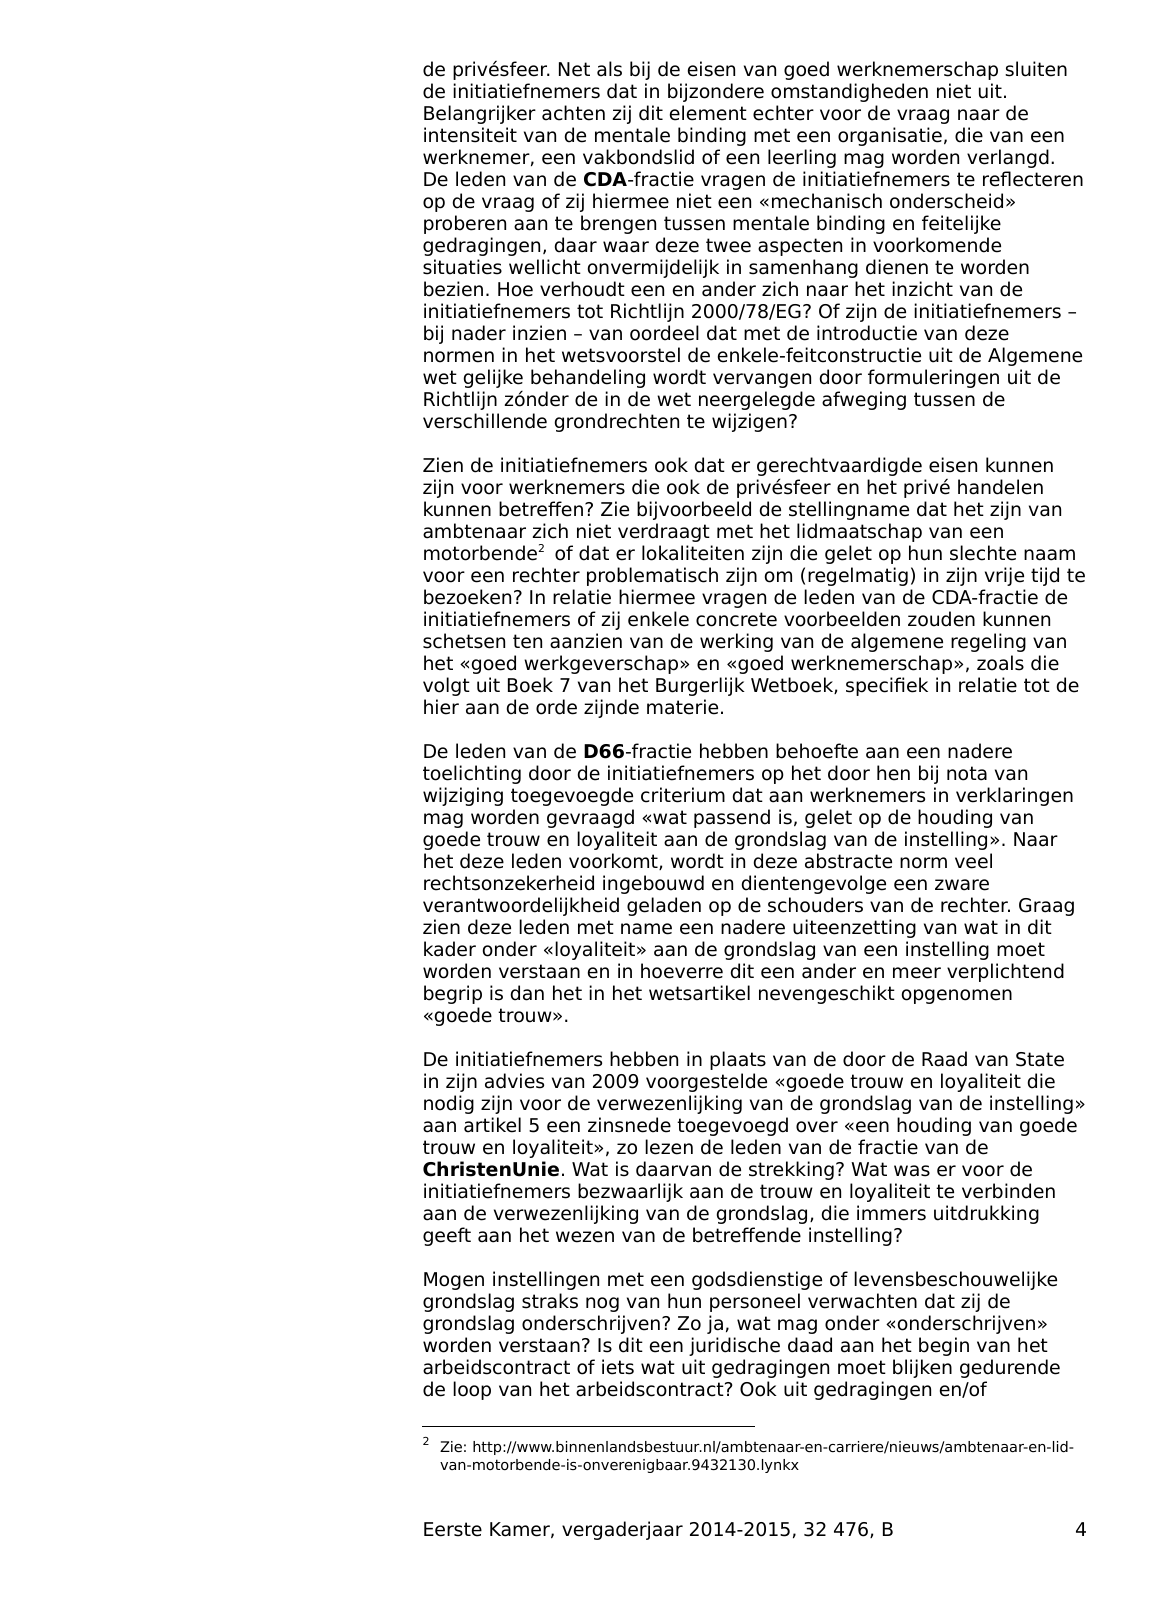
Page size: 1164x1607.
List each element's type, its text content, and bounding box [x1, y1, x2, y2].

text de privésfeer. Net als bij de eisen van goed werknemerschap sluiten de initiatiefnemers dat in bijzondere omstandigheden niet uit. Belangrijker achten zij dit element echter voor de vraag naar de intensiteit van de mentale binding met een organisatie, die van een werknemer, een vakbondslid of een leerling mag worden verlangd. De leden van de CDA-fractie vragen de initiatiefnemers te reflecteren op de vraag of zij hiermee niet een «mechanisch onderscheid» proberen aan te brengen tussen mentale binding en feitelijke gedragingen, daar waar deze twee aspecten in voorkomende situaties wellicht onvermijdelijk in samenhang dienen te worden bezien. Hoe verhoudt een en ander zich naar het inzicht van de initiatiefnemers tot Richtlijn 2000/78/EG? Of zijn de initiatiefnemers – bij nader inzien – van oordeel dat met de introductie van deze normen in het wetsvoorstel de enkele-feitconstructie uit de Algemene wet gelijke behandeling wordt vervangen door formuleringen uit de Richtlijn zónder de in de wet neergelegde afweging tussen de verschillende grondrechten te wijzigen? [422, 59, 1087, 433]
text Zien de initiatiefnemers ook dat er gerechtvaardigde eisen kunnen zijn voor werknemers die ook de privésfeer en het privé handelen kunnen betreffen? Zie bijvoorbeeld de stellingname dat het zijn van ambtenaar zich niet verdraagt met het lidmaatschap van een motorbende of dat er lokaliteiten zijn die gelet op hun slechte naam voor een rechter problematisch zijn om (regelmatig) in zijn vrije tijd te bezoeken? In relatie hiermee vragen de leden van de CDA-fractie de initiatiefnemers of zij enkele concrete voorbeelden zouden kunnen schetsen ten aanzien van de werking van de algemene regeling van het «goed werkgeverschap» en «goed werknemerschap», zoals die volgt uit Boek 7 van het Burgerlijk Wetboek, specifiek in relatie tot de hier aan de orde zijnde materie. [422, 455, 1087, 719]
text De leden van de D66-fractie hebben behoefte aan een nadere toelichting door de initiatiefnemers op het door hen bij nota van wijziging toegevoegde criterium dat aan werknemers in verklaringen mag worden gevraagd «wat passend is, gelet op de houding van goede trouw en loyaliteit aan de grondslag van de instelling». Naar het deze leden voorkomt, wordt in deze abstracte norm veel rechtsonzekerheid ingebouwd en dientengevolge een zware verantwoordelijkheid geladen op de schouders van de rechter. Graag zien deze leden met name een nadere uiteenzetting van wat in dit kader onder «loyaliteit» aan de grondslag van een instelling moet worden verstaan en in hoeverre dit een ander en meer verplichtend begrip is dan het in het wetsartikel nevengeschikt opgenomen «goede trouw». [422, 741, 1087, 1027]
text De initiatiefnemers hebben in plaats van de door de Raad van State in zijn advies van 2009 voorgestelde «goede trouw en loyaliteit die nodig zijn voor de verwezenlijking van de grondslag van de instelling» aan artikel 5 een zinsnede toegevoegd over «een houding van goede trouw en loyaliteit», zo lezen de leden van de fractie van de ChristenUnie. Wat is daarvan de strekking? Wat was er voor de initiatiefnemers bezwaarlijk aan de trouw en loyaliteit te verbinden aan de verwezenlijking van de grondslag, die immers uitdrukking geeft aan het wezen van de betreffende instelling? [422, 1049, 1087, 1247]
text Zie: http://www.binnenlandsbestuur.nl/ambtenaar-en-carriere/nieuws/ambtenaar-en-lid-van-motorbende-is-onverenigbaar.9432130.lynkx [422, 1435, 1087, 1474]
text Mogen instellingen met een godsdienstige of levensbeschouwelijke grondslag straks nog van hun personeel verwachten dat zij de grondslag onderschrijven? Zo ja, wat mag onder «onderschrijven» worden verstaan? Is dit een juridische daad aan het begin van het arbeidscontract of iets wat uit gedragingen moet blijken gedurende de loop van het arbeidscontract? Ook uit gedragingen en/of [422, 1269, 1087, 1401]
